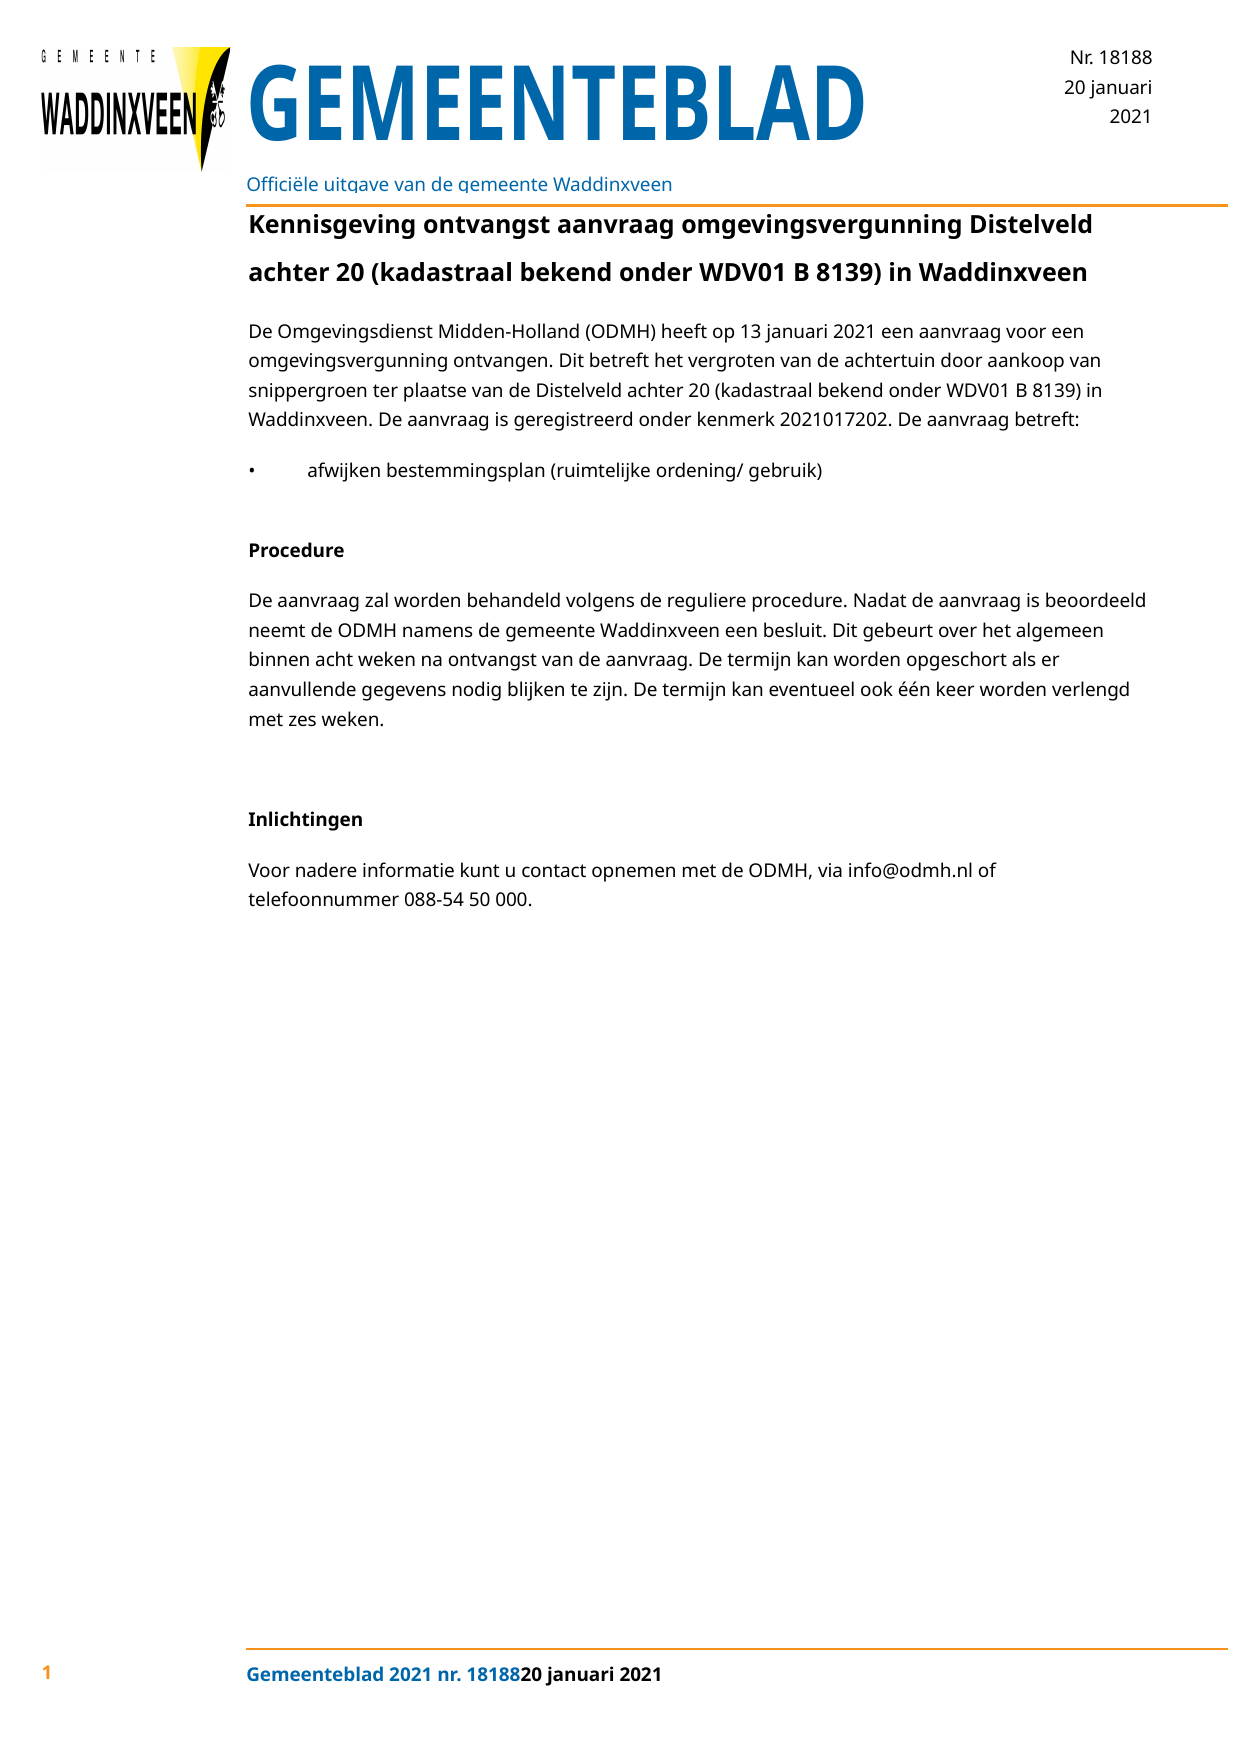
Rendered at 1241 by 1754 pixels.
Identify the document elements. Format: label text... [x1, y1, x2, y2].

text Voor nadere informatie kunt u contact opnemen met de ODMH, via info@odmh.nl of telefoonnummer 088-54 50 000. [248, 857, 1152, 912]
text De Omgevingsdienst Midden-Holland (ODMH) heeft op 13 januari 2021 een aanvraag voor een omgevingsvergunning ontvangen. Dit betreft het vergroten van de achtertuin door aankoop van snippergroen ter plaatse van de Distelveld achter 20 (kadastraal bekend onder WDV01 B 8139) in Waddinxveen. De aanvraag is geregistreerd onder kenmerk 2021017202. De aanvraag betreft: [248, 318, 1152, 432]
list afwijken bestemmingsplan (ruimtelijke ordening/ gebruik) [248, 457, 1152, 483]
text Procedure [248, 537, 1152, 563]
text De aanvraag zal worden behandeld volgens de reguliere procedure. Nadat de aanvraag is beoordeeld neemt de ODMH namens de gemeente Waddinxveen een besluit. Dit gebeurt over het algemeen binnen acht weken na ontvangst van de aanvraag. De termijn kan worden opgeschort als er aanvullende gegevens nodig blijken te zijn. De termijn kan eventueel ook één keer worden verlengd met zes weken. [248, 587, 1152, 732]
picture [41, 47, 231, 172]
text Kennisgeving ontvangst aanvraag omgevingsvergunning Distelveld achter 20 (kadastraal bekend onder WDV01 B 8139) in Waddinxveen [248, 207, 1152, 288]
text Inlichtingen [248, 807, 1152, 832]
